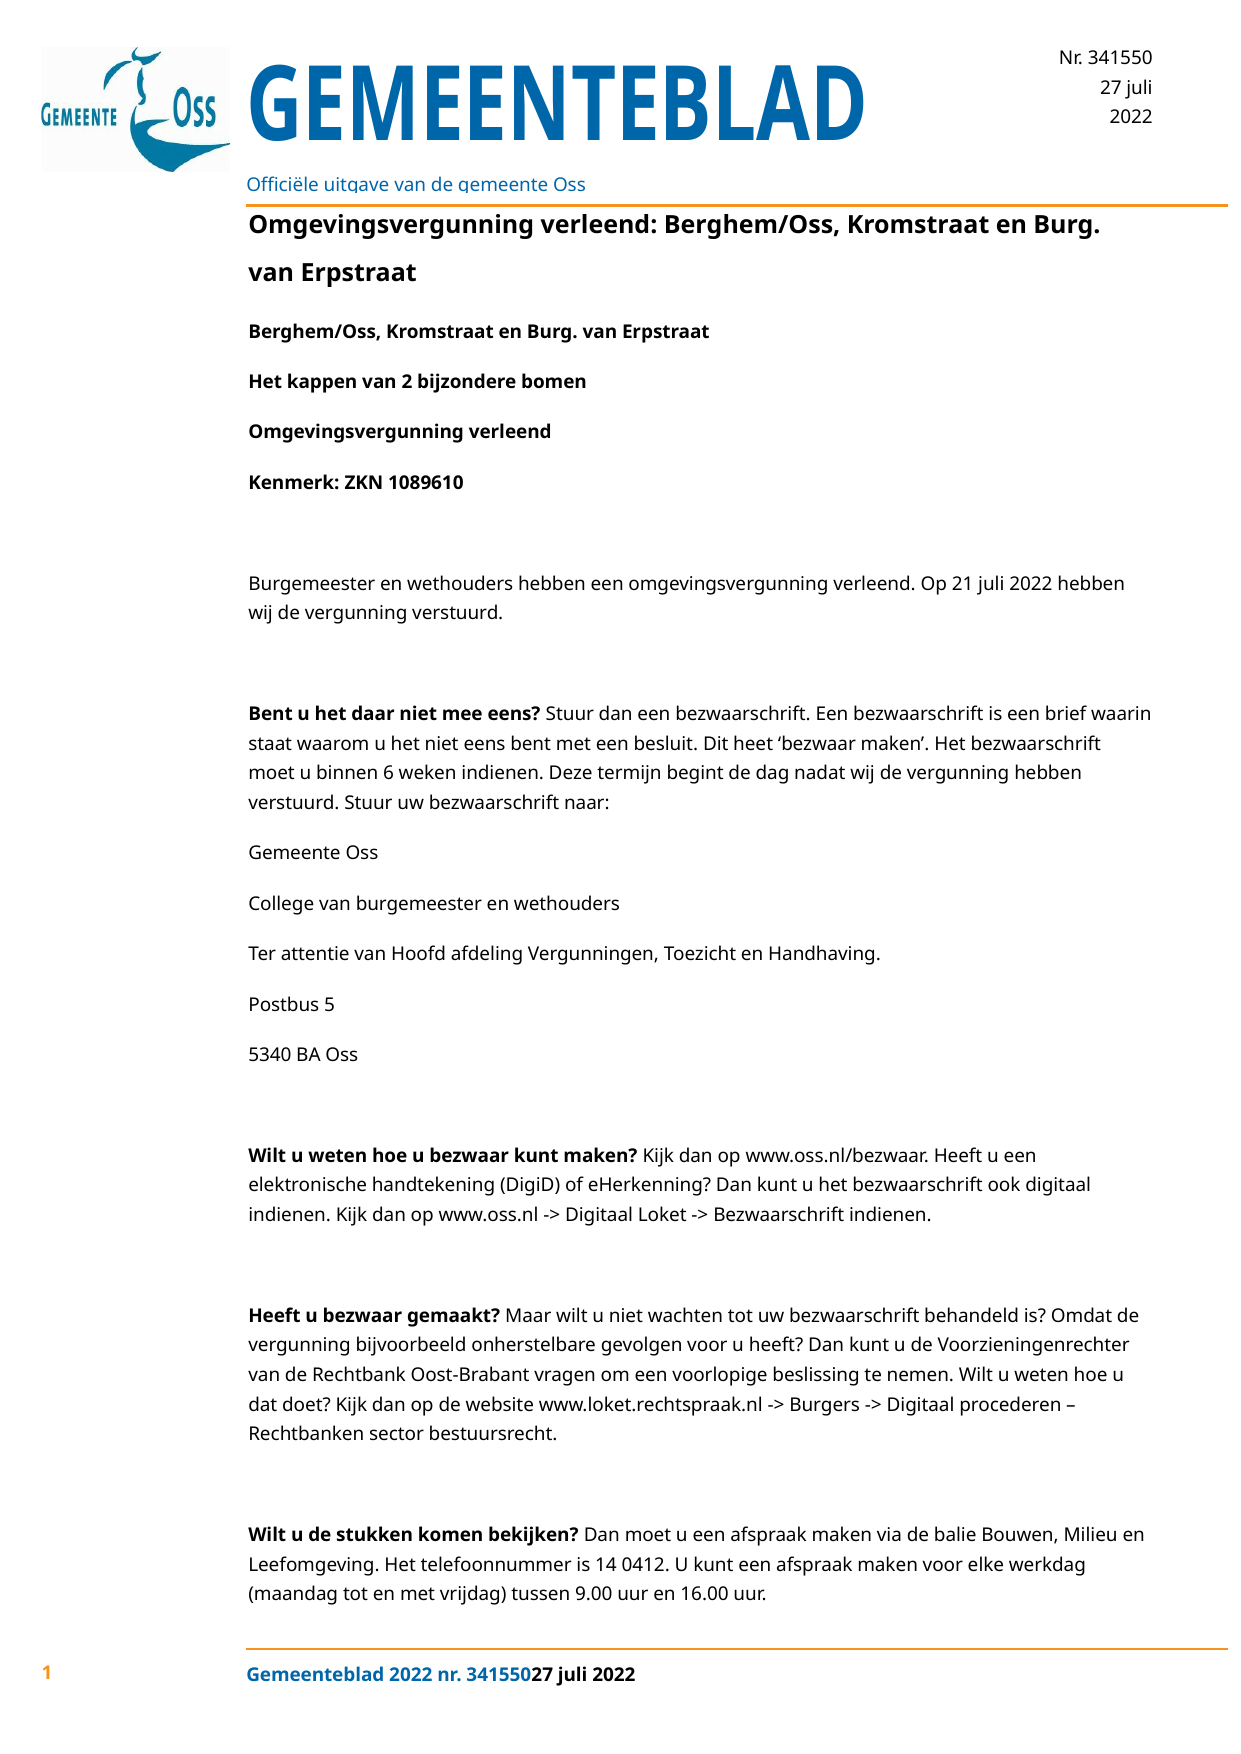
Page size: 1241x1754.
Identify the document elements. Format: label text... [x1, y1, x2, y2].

text Burgemeester en wethouders hebben een omgevingsvergunning verleend. Op 21 juli 2022 hebben wij de vergunning verstuurd. [248, 570, 1152, 625]
text Het kappen van 2 bijzondere bomen [248, 368, 1152, 394]
text College van burgemeester en wethouders [248, 890, 1152, 916]
text Omgevingsvergunning verleend: Berghem/Oss, Kromstraat en Burg. van Erpstraat [248, 207, 1152, 288]
text Ter attentie van Hoofd afdeling Vergunningen, Toezicht en Handhaving. [248, 940, 1152, 966]
text Heeft u bezwaar gemaakt? Maar wilt u niet wachten tot uw bezwaarschrift behandeld is? Omdat de vergunning bijvoorbeeld onherstelbare gevolgen voor u heeft? Dan kunt u de Voorzieningenrechter van de Rechtbank Oost-Brabant vragen om een voorlopige beslissing te nemen. Wilt u weten hoe u dat doet? Kijk dan op de website www.loket.rechtspraak.nl -> Burgers -> Digitaal procederen – Rechtbanken sector bestuursrecht. [248, 1302, 1152, 1446]
text Gemeente Oss [248, 839, 1152, 865]
text Berghem/Oss, Kromstraat en Burg. van Erpstraat [248, 318, 1152, 344]
text 5340 BA Oss [248, 1041, 1152, 1067]
text Postbus 5 [248, 991, 1152, 1017]
text Bent u het daar niet mee eens? Stuur dan een bezwaarschrift. Een bezwaarschrift is een brief waarin staat waarom u het niet eens bent met een besluit. Dit heet ‘bezwaar maken’. Het bezwaarschrift moet u binnen 6 weken indienen. Deze termijn begint de dag nadat wij de vergunning hebben verstuurd. Stuur uw bezwaarschrift naar: [248, 700, 1152, 815]
picture [41, 47, 231, 172]
text Kenmerk: ZKN 1089610 [248, 469, 1152, 495]
text Wilt u de stukken komen bekijken? Dan moet u een afspraak maken via de balie Bouwen, Milieu en Leefomgeving. Het telefoonnummer is 14 0412. U kunt een afspraak maken voor elke werkdag (maandag tot en met vrijdag) tussen 9.00 uur en 16.00 uur. [248, 1521, 1152, 1606]
text Wilt u weten hoe u bezwaar kunt maken? Kijk dan op www.oss.nl/bezwaar. Heeft u een elektronische handtekening (DigiD) of eHerkenning? Dan kunt u het bezwaarschrift ook digitaal indienen. Kijk dan op www.oss.nl -> Digitaal Loket -> Bezwaarschrift indienen. [248, 1142, 1152, 1227]
text Omgevingsvergunning verleend [248, 419, 1152, 444]
